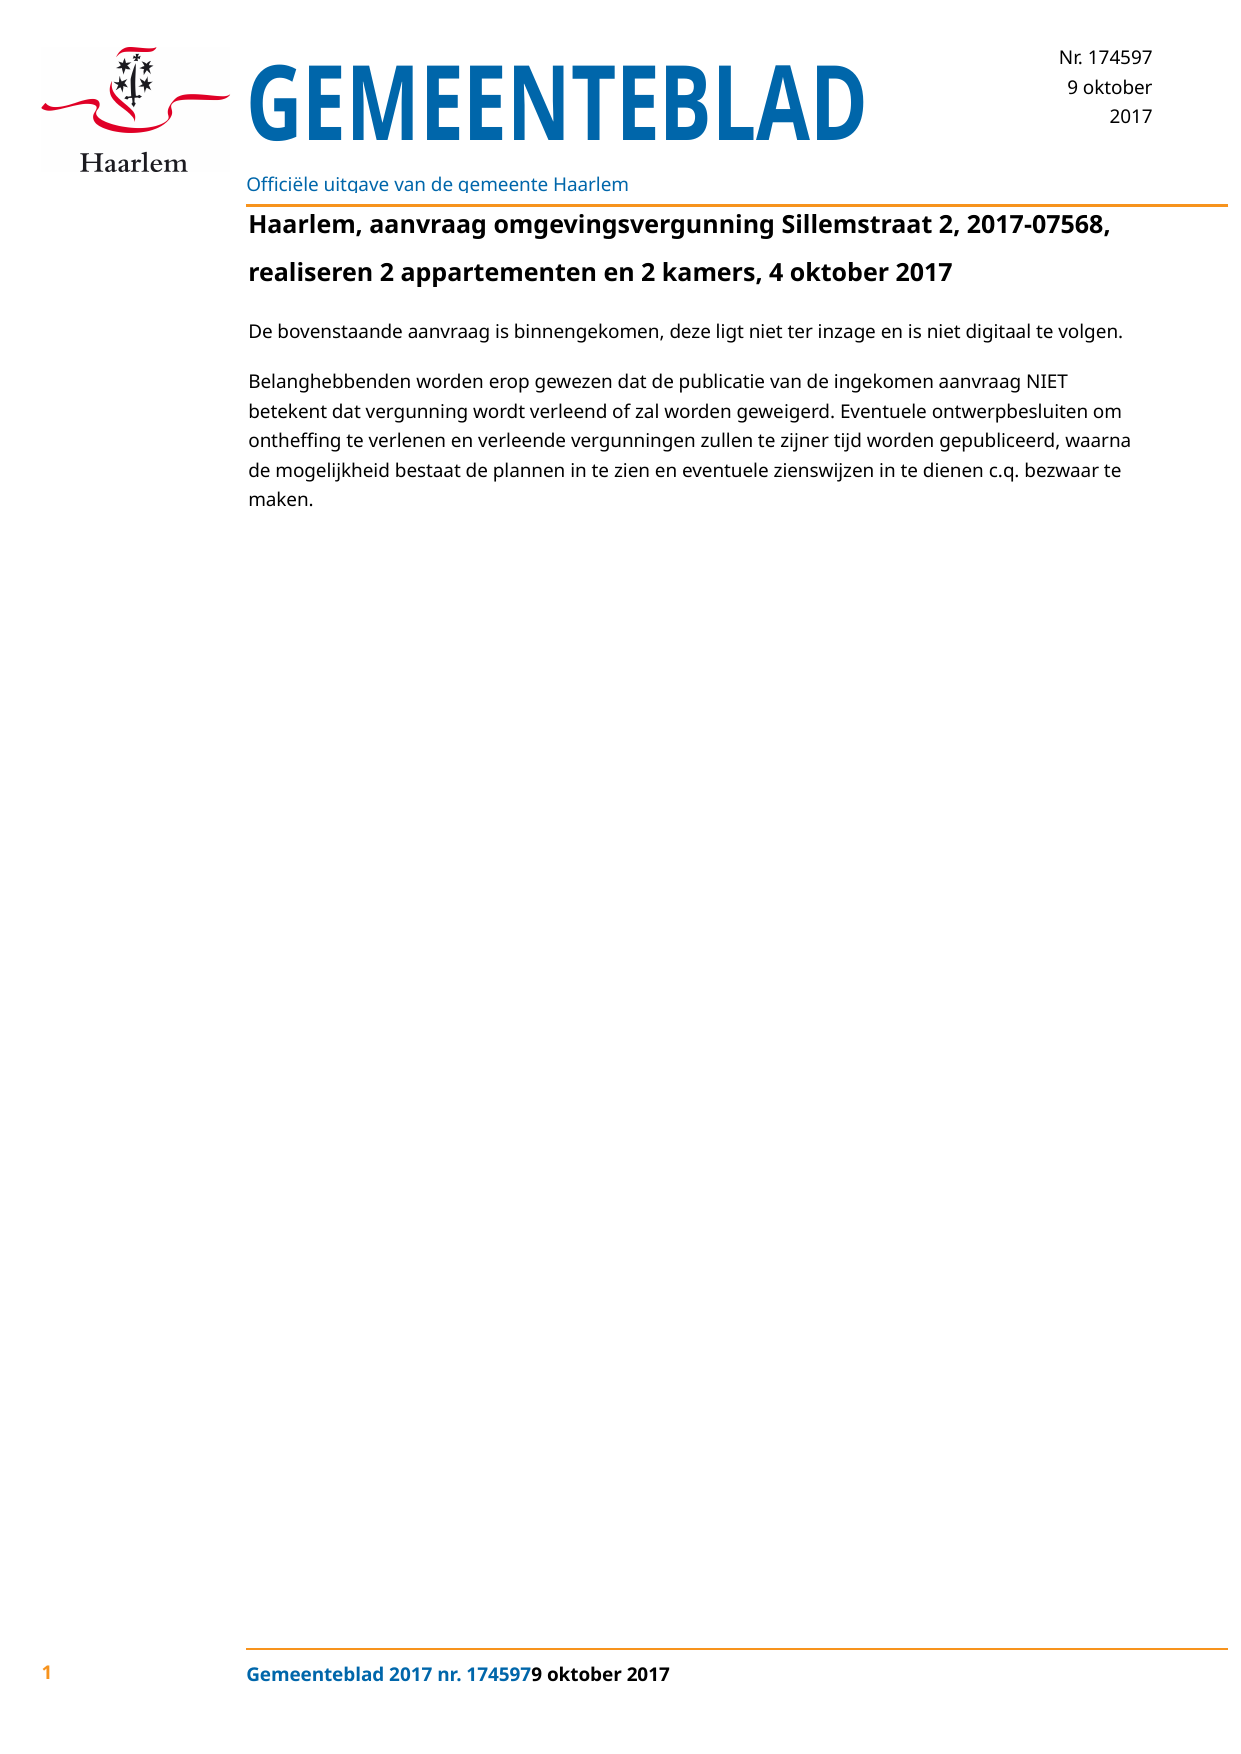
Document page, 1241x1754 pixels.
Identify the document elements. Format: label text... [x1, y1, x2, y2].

text De bovenstaande aanvraag is binnengekomen, deze ligt niet ter inzage en is niet digitaal te volgen. [248, 318, 1152, 344]
picture [41, 47, 231, 172]
text Belanghebbenden worden erop gewezen dat de publicatie van de ingekomen aanvraag NIET betekent dat vergunning wordt verleend of zal worden geweigerd. Eventuele ontwerpbesluiten om ontheffing te verlenen en verleende vergunningen zullen te zijner tijd worden gepubliceerd, waarna de mogelijkheid bestaat de plannen in te zien en eventuele zienswijzen in te dienen c.q. bezwaar te maken. [248, 368, 1152, 512]
text Haarlem, aanvraag omgevingsvergunning Sillemstraat 2, 2017-07568, realiseren 2 appartementen en 2 kamers, 4 oktober 2017 [248, 207, 1152, 288]
